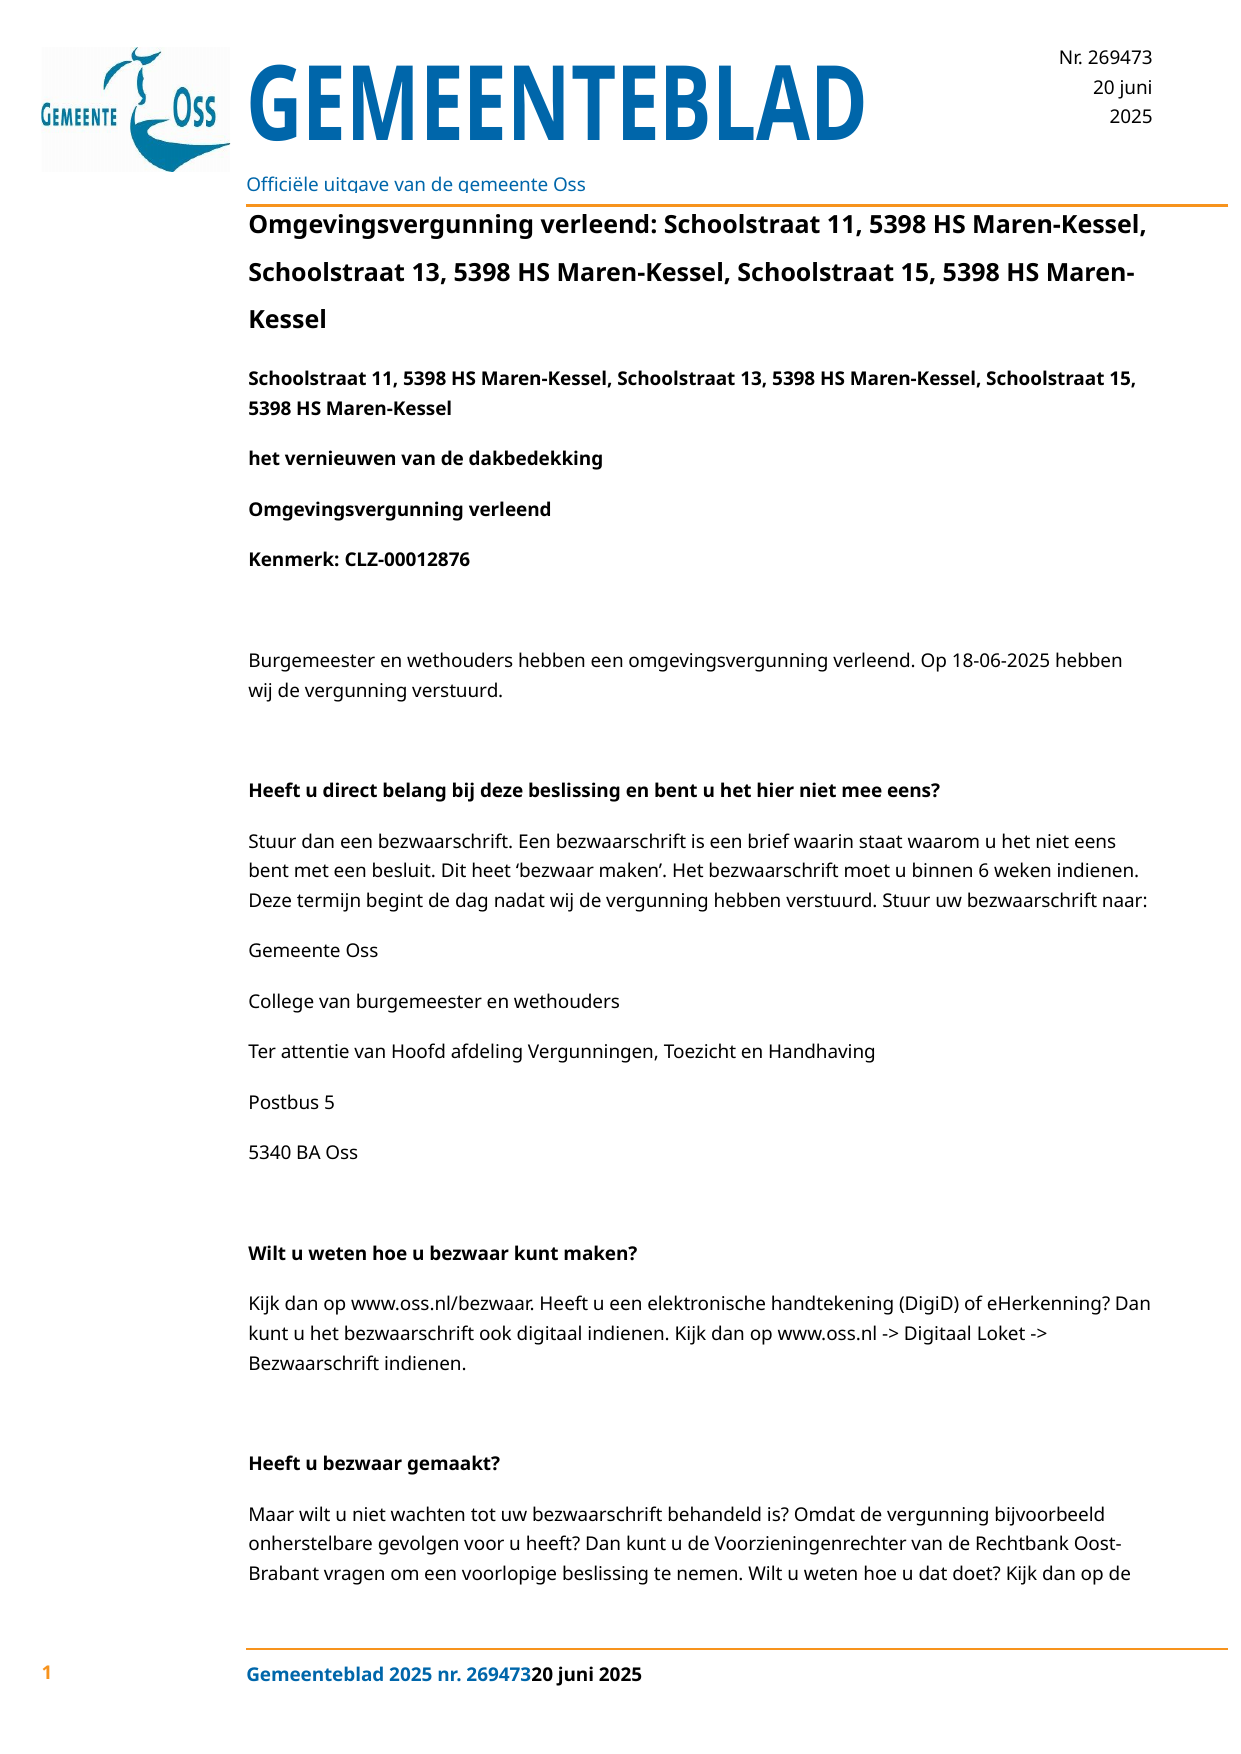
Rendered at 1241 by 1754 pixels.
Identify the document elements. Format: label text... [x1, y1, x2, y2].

text Burgemeester en wethouders hebben een omgevingsvergunning verleend. Op 18-06-2025 hebben wij de vergunning verstuurd. [248, 647, 1152, 702]
text het vernieuwen van de dakbedekking [248, 446, 1152, 471]
text Stuur dan een bezwaarschrift. Een bezwaarschrift is een brief waarin staat waarom u het niet eens bent met een besluit. Dit heet ‘bezwaar maken’. Het bezwaarschrift moet u binnen 6 weken indienen. Deze termijn begint de dag nadat wij de vergunning hebben verstuurd. Stuur uw bezwaarschrift naar: [248, 828, 1152, 913]
text Postbus 5 [248, 1089, 1152, 1114]
text Ter attentie van Hoofd afdeling Vergunningen, Toezicht en Handhaving [248, 1038, 1152, 1064]
picture [41, 47, 231, 172]
text Omgevingsvergunning verleend [248, 496, 1152, 522]
text 5340 BA Oss [248, 1139, 1152, 1165]
text Heeft u direct belang bij deze beslissing en bent u het hier niet mee eens? [248, 778, 1152, 803]
text Maar wilt u niet wachten tot uw bezwaarschrift behandeld is? Omdat de vergunning bijvoorbeeld onherstelbare gevolgen voor u heeft? Dan kunt u de Voorzieningenrechter van de Rechtbank Oost-Brabant vragen om een voorlopige beslissing te nemen. Wilt u weten hoe u dat doet? Kijk dan op de [248, 1501, 1152, 1586]
text Gemeente Oss [248, 938, 1152, 963]
text Omgevingsvergunning verleend: Schoolstraat 11, 5398 HS Maren-Kessel, Schoolstraat 13, 5398 HS Maren-Kessel, Schoolstraat 15, 5398 HS Maren-Kessel [248, 207, 1152, 336]
text College van burgemeester en wethouders [248, 988, 1152, 1014]
text Heeft u bezwaar gemaakt? [248, 1451, 1152, 1476]
text Kenmerk: CLZ-00012876 [248, 546, 1152, 572]
text Schoolstraat 11, 5398 HS Maren-Kessel, Schoolstraat 13, 5398 HS Maren-Kessel, Schoolstraat 15, 5398 HS Maren-Kessel [248, 366, 1152, 421]
text Kijk dan op www.oss.nl/bezwaar. Heeft u een elektronische handtekening (DigiD) of eHerkenning? Dan kunt u het bezwaarschrift ook digitaal indienen. Kijk dan op www.oss.nl -> Digitaal Loket -> Bezwaarschrift indienen. [248, 1291, 1152, 1375]
text Wilt u weten hoe u bezwaar kunt maken? [248, 1240, 1152, 1266]
